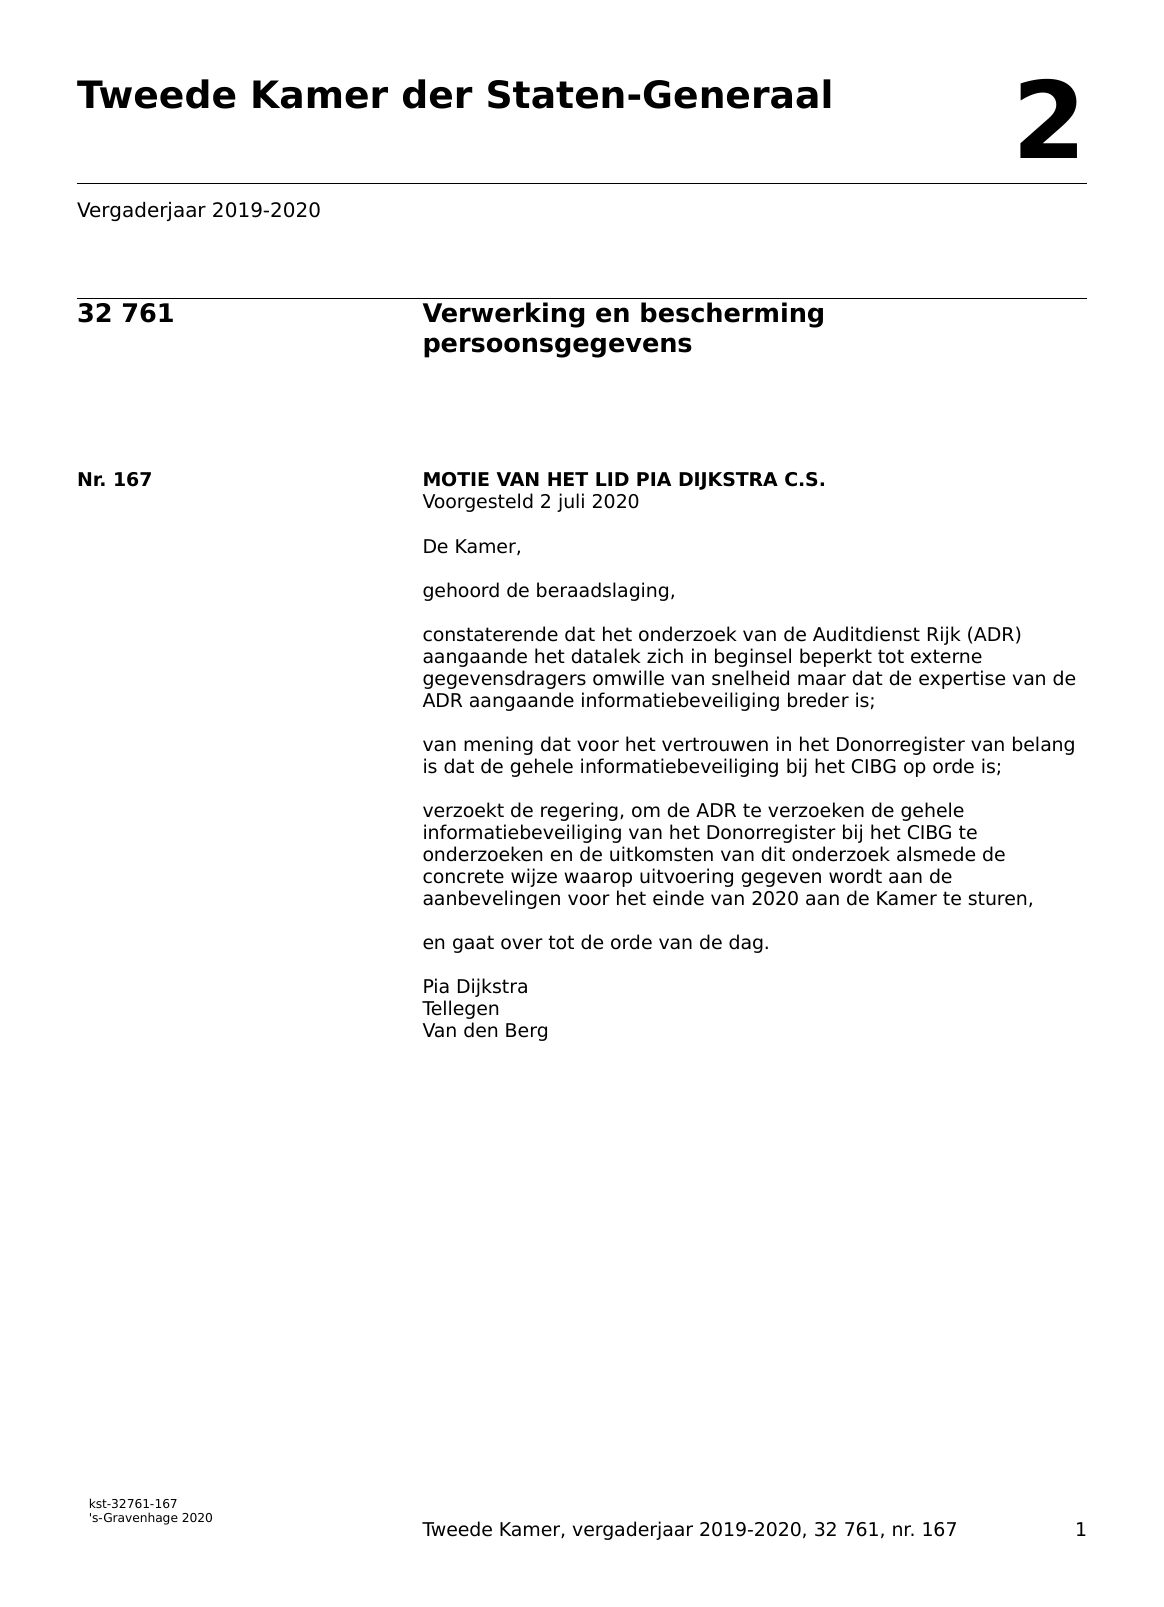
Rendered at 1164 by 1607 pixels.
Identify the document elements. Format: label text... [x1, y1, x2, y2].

text gehoord de beraadslaging, [422, 580, 1087, 602]
text verzoekt de regering, om de ADR te verzoeken de gehele informatiebeveiliging van het Donorregister bij het CIBG te onderzoeken en de uitkomsten van dit onderzoek alsmede de concrete wijze waarop uitvoering gegeven wordt aan de aanbevelingen voor het einde van 2020 aan de Kamer te sturen, [422, 800, 1087, 910]
text De Kamer, [422, 536, 1087, 557]
text en gaat over tot de orde van de dag. [422, 932, 1087, 954]
text Voorgesteld 2 juli 2020 [422, 491, 1087, 513]
table_header Tweede Kamer der Staten-Generaal [77, 59, 886, 183]
text kst-32761-167 [88, 1497, 323, 1511]
table_header 2 [886, 59, 1087, 183]
text Pia Dijkstra [422, 976, 1087, 998]
text Tellegen [422, 998, 1087, 1020]
subtitle Nr. 167 MOTIE VAN HET LID PIA DIJKSTRA C.S. [77, 469, 1087, 491]
text constaterende dat het onderzoek van de Auditdienst Rijk (ADR) aangaande het datalek zich in beginsel beperkt tot externe gegevensdragers omwille van snelheid maar dat de expertise van de ADR aangaande informatiebeveiliging breder is; [422, 624, 1087, 712]
table_cell Vergaderjaar 2019-2020 [77, 184, 1087, 298]
text Van den Berg [422, 1020, 1087, 1042]
text 's-Gravenhage 2020 [88, 1511, 323, 1525]
text van mening dat voor het vertrouwen in het Donorregister van belang is dat de gehele informatiebeveiliging bij het CIBG op orde is; [422, 734, 1087, 778]
subtitle 32 761 Verwerking en bescherming persoonsgegevens [77, 299, 1087, 358]
